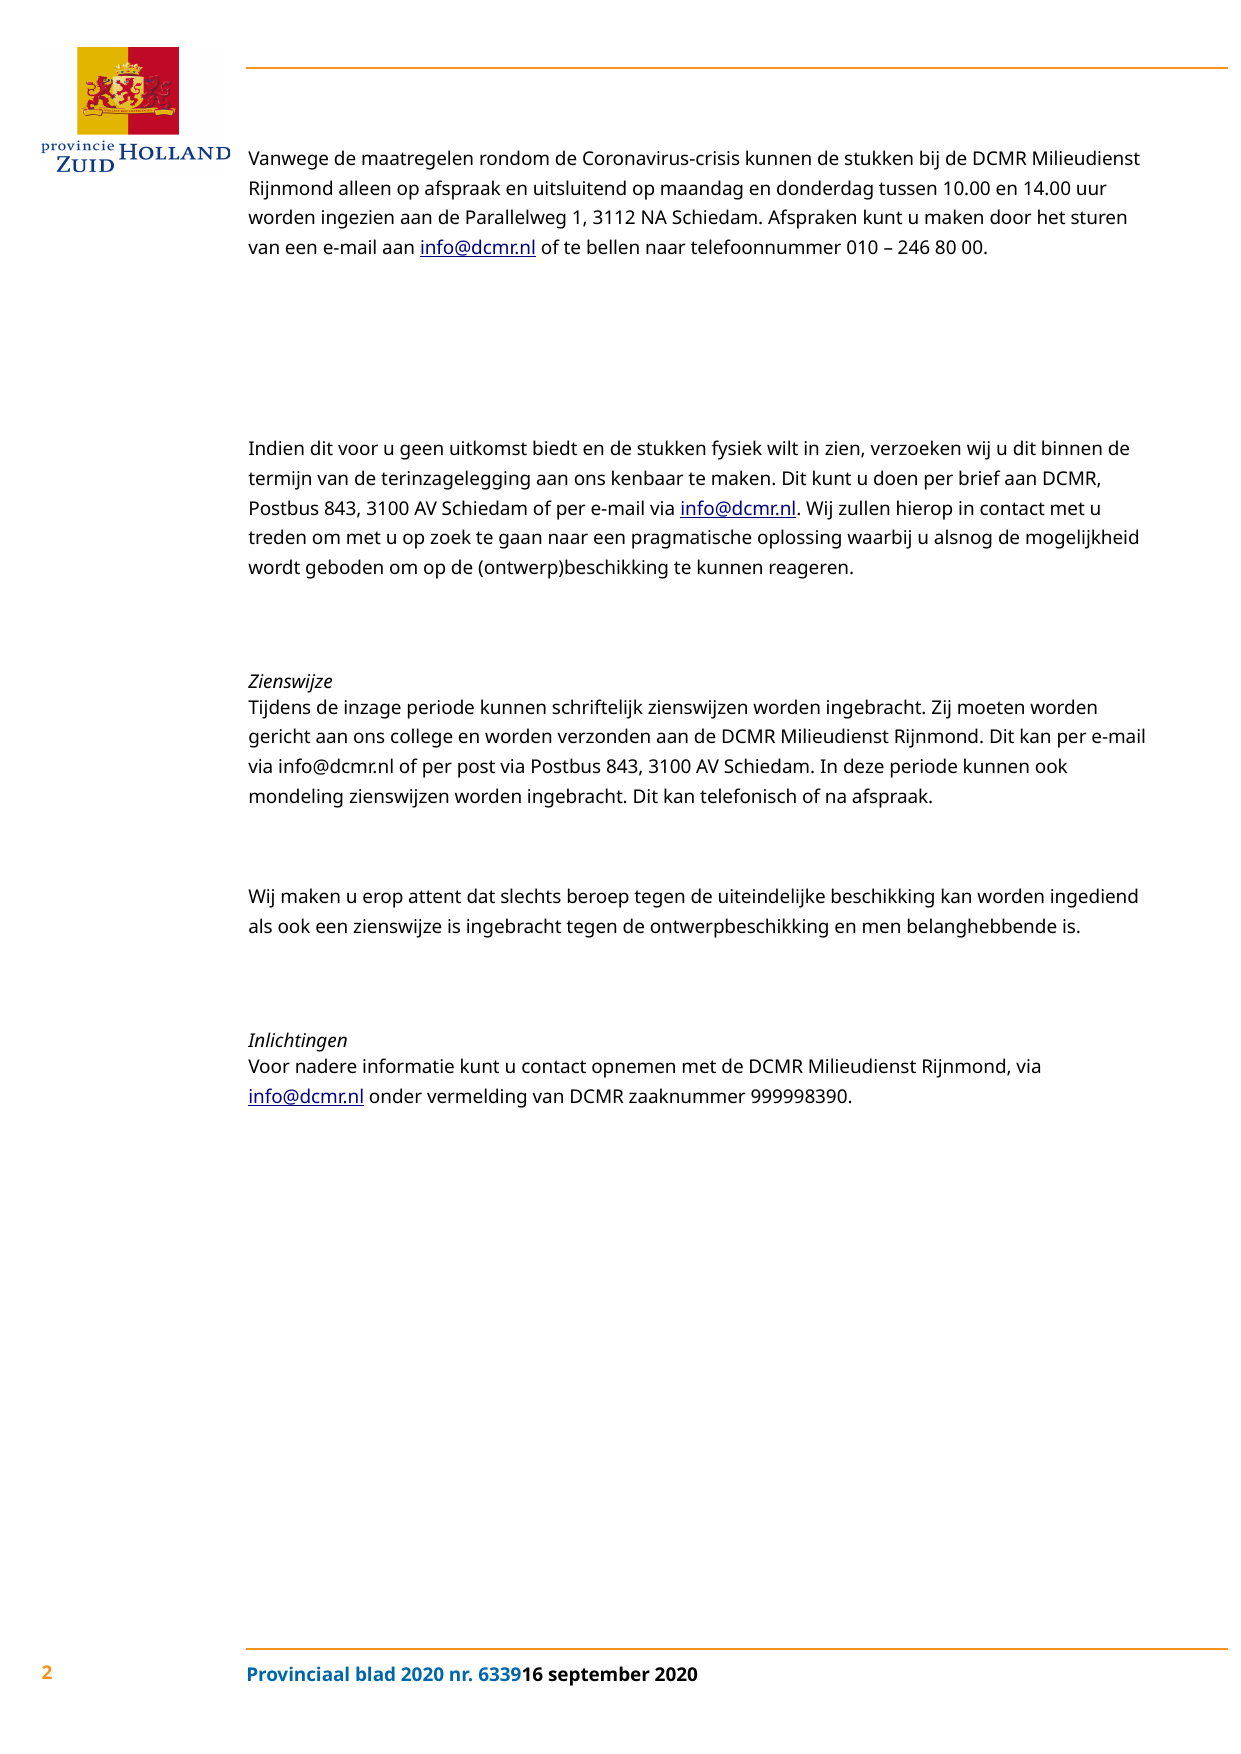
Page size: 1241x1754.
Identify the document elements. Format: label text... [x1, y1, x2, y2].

text Indien dit voor u geen uitkomst biedt en de stukken fysiek wilt in zien, verzoeken wij u dit binnen de termijn van de terinzagelegging aan ons kenbaar te maken. Dit kunt u doen per brief aan DCMR, Postbus 843, 3100 AV Schiedam of per e-mail via info@dcmr.nl. Wij zullen hierop in contact met u treden om met u op zoek te gaan naar een pragmatische oplossing waarbij u alsnog de mogelijkheid wordt geboden om op de (ontwerp)beschikking te kunnen reageren. [248, 436, 1152, 580]
text Vanwege de maatregelen rondom de Coronavirus-crisis kunnen de stukken bij de DCMR Milieudienst Rijnmond alleen op afspraak en uitsluitend op maandag en donderdag tussen 10.00 en 14.00 uur worden ingezien aan de Parallelweg 1, 3112 NA Schiedam. Afspraken kunt u maken door het sturen van een e-mail aan info@dcmr.nl of te bellen naar telefoonnummer 010 – 246 80 00. [248, 145, 1152, 260]
text Voor nadere informatie kunt u contact opnemen met de DCMR Milieudienst Rijnmond, via info@dcmr.nl onder vermelding van DCMR zaaknummer 999998390. [248, 1053, 1152, 1109]
text Wij maken u erop attent dat slechts beroep tegen de uiteindelijke beschikking kan worden ingediend als ook een zienswijze is ingebracht tegen de ontwerpbeschikking en men belanghebbende is. [248, 884, 1152, 939]
text Zienswijze [248, 668, 1152, 694]
picture [41, 47, 231, 172]
text Tijdens de inzage periode kunnen schriftelijk zienswijzen worden ingebracht. Zij moeten worden gericht aan ons college en worden verzonden aan de DCMR Milieudienst Rijnmond. Dit kan per e-mail via info@dcmr.nl of per post via Postbus 843, 3100 AV Schiedam. In deze periode kunnen ook mondeling zienswijzen worden ingebracht. Dit kan telefonisch of na afspraak. [248, 694, 1152, 808]
text Inlichtingen [248, 1028, 1152, 1053]
